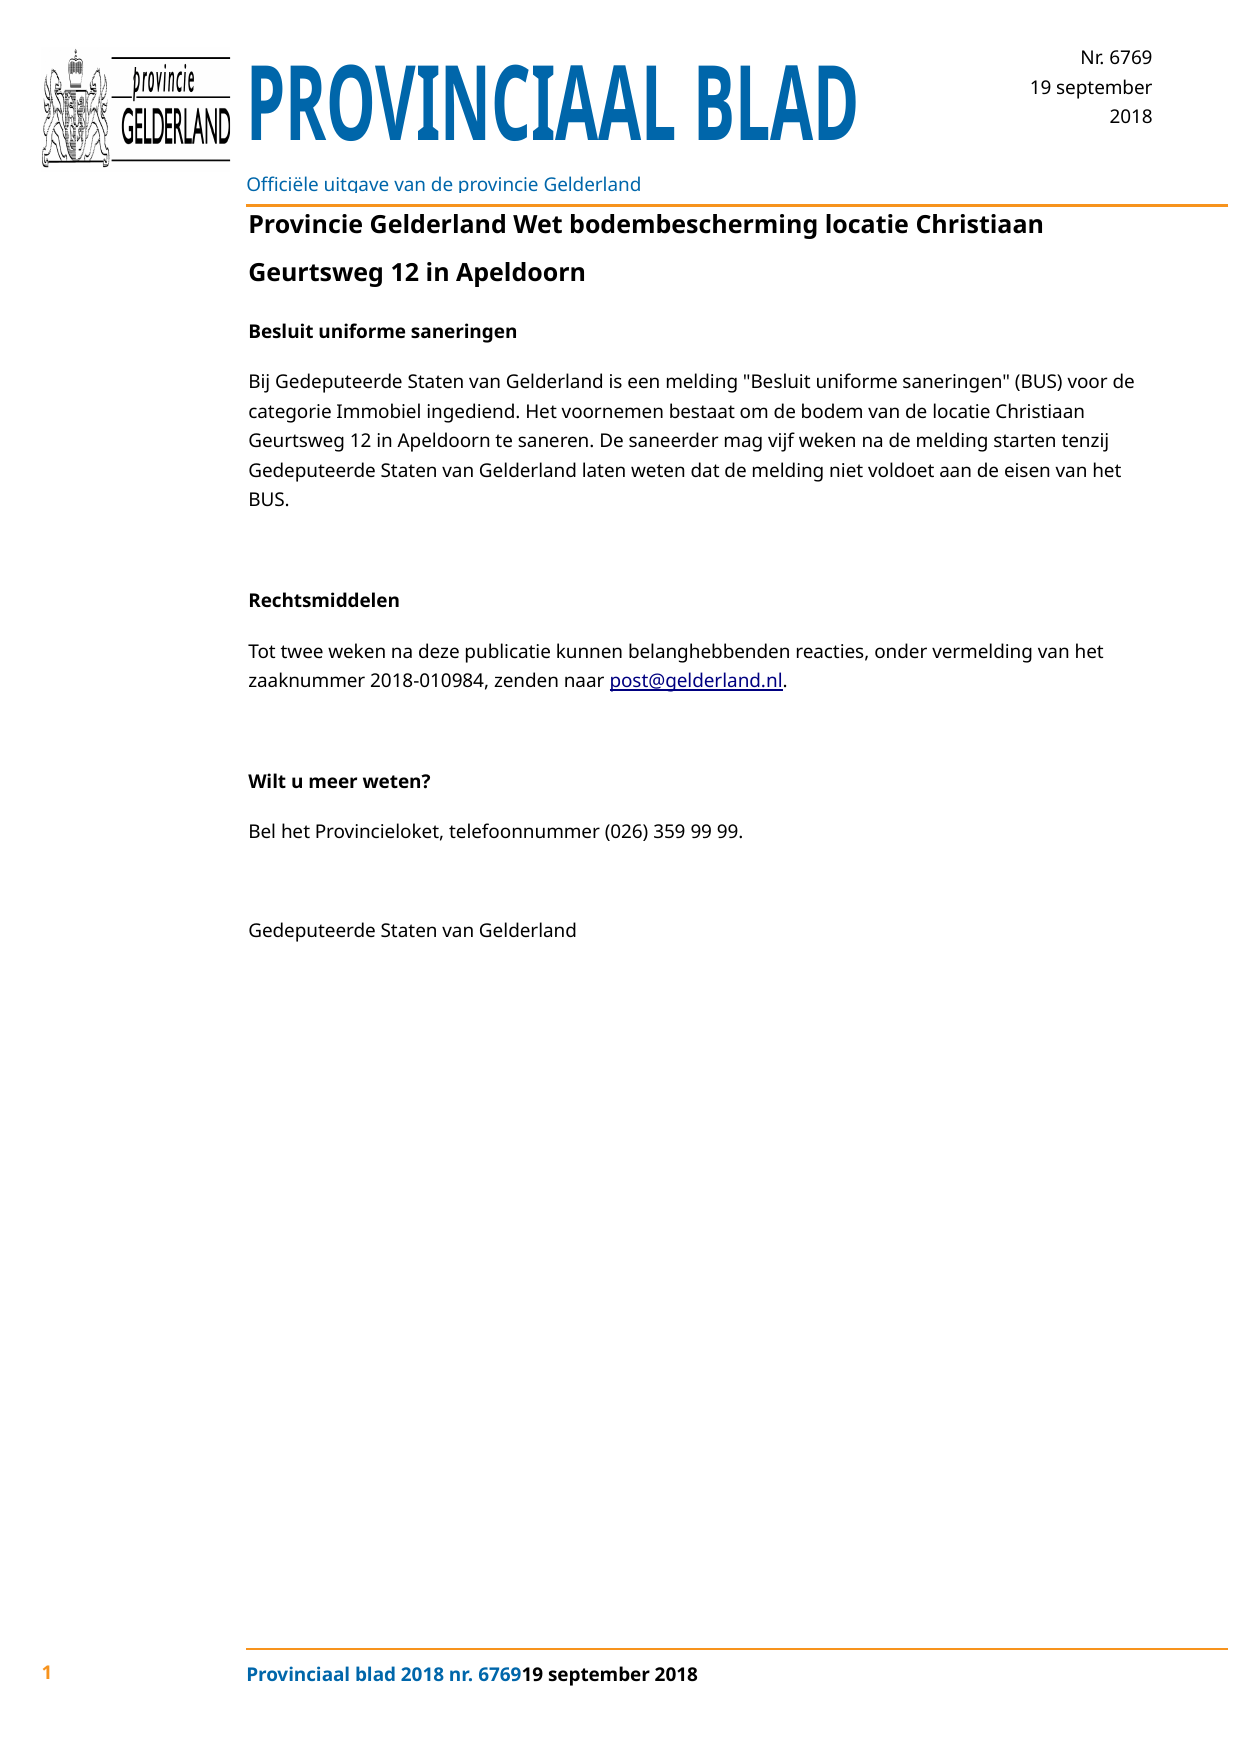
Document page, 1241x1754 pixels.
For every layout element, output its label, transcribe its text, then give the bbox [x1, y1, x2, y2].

text Bel het Provincieloket, telefoonnummer (026) 359 99 99. [248, 819, 1152, 844]
text Tot twee weken na deze publicatie kunnen belanghebbenden reacties, onder vermelding van het zaaknummer 2018-010984, zenden naar post@gelderland.nl. [248, 638, 1152, 693]
text Besluit uniforme saneringen [248, 318, 1152, 344]
text Provincie Gelderland Wet bodembescherming locatie Christiaan Geurtsweg 12 in Apeldoorn [248, 207, 1152, 288]
text Rechtsmiddelen [248, 587, 1152, 613]
text Gedeputeerde Staten van Gelderland [248, 917, 1152, 943]
picture [41, 47, 231, 172]
text Bij Gedeputeerde Staten van Gelderland is een melding "Besluit uniforme saneringen" (BUS) voor de categorie Immobiel ingediend. Het voornemen bestaat om de bodem van de locatie Christiaan Geurtsweg 12 in Apeldoorn te saneren. De saneerder mag vijf weken na de melding starten tenzij Gedeputeerde Staten van Gelderland laten weten dat de melding niet voldoet aan de eisen van het BUS. [248, 368, 1152, 512]
text Wilt u meer weten? [248, 768, 1152, 794]
